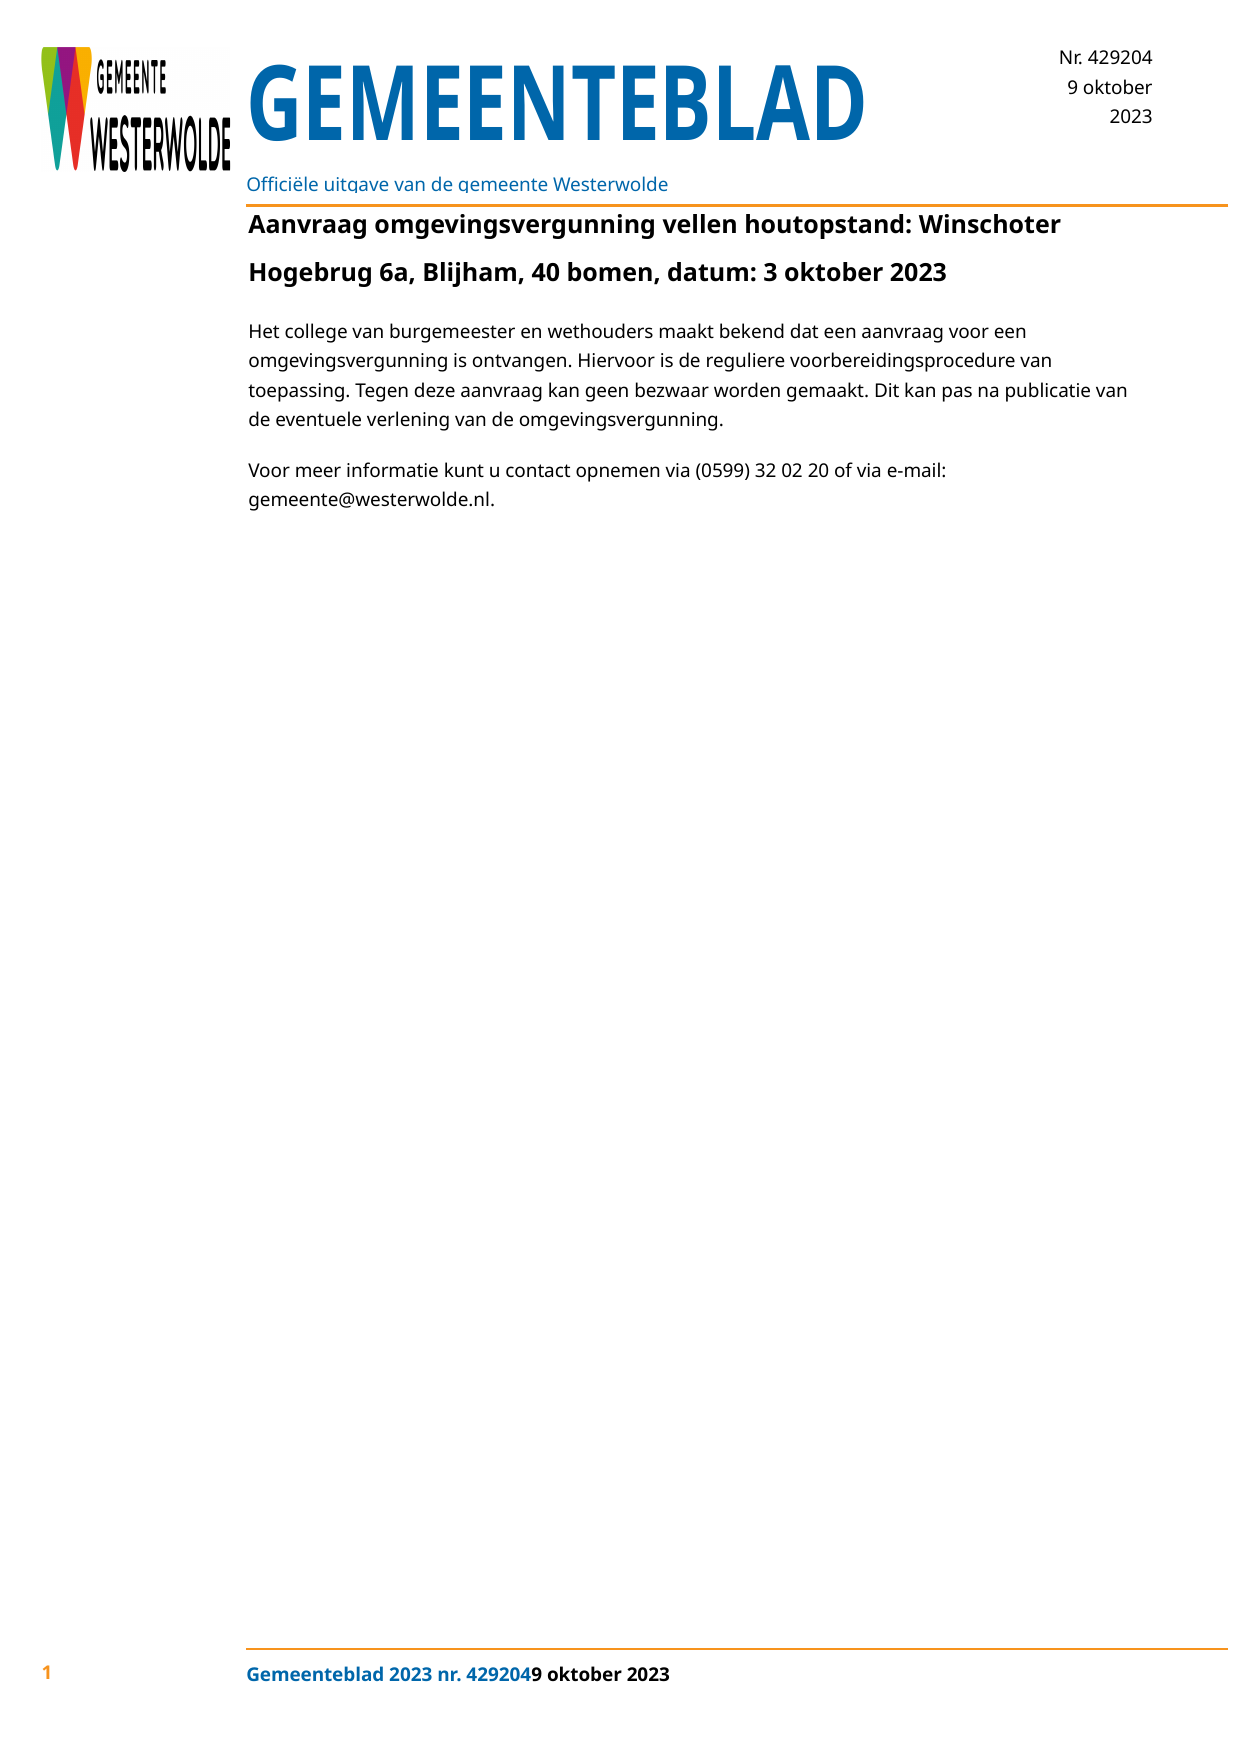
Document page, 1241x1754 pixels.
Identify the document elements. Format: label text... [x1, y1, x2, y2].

text Aanvraag omgevingsvergunning vellen houtopstand: Winschoter Hogebrug 6a, Blijham, 40 bomen, datum: 3 oktober 2023 [248, 207, 1152, 288]
text Het college van burgemeester en wethouders maakt bekend dat een aanvraag voor een omgevingsvergunning is ontvangen. Hiervoor is de reguliere voorbereidingsprocedure van toepassing. Tegen deze aanvraag kan geen bezwaar worden gemaakt. Dit kan pas na publicatie van de eventuele verlening van de omgevingsvergunning. [248, 318, 1152, 432]
text Voor meer informatie kunt u contact opnemen via (0599) 32 02 20 of via e-mail: gemeente@westerwolde.nl. [248, 457, 1152, 512]
picture [41, 47, 231, 172]
